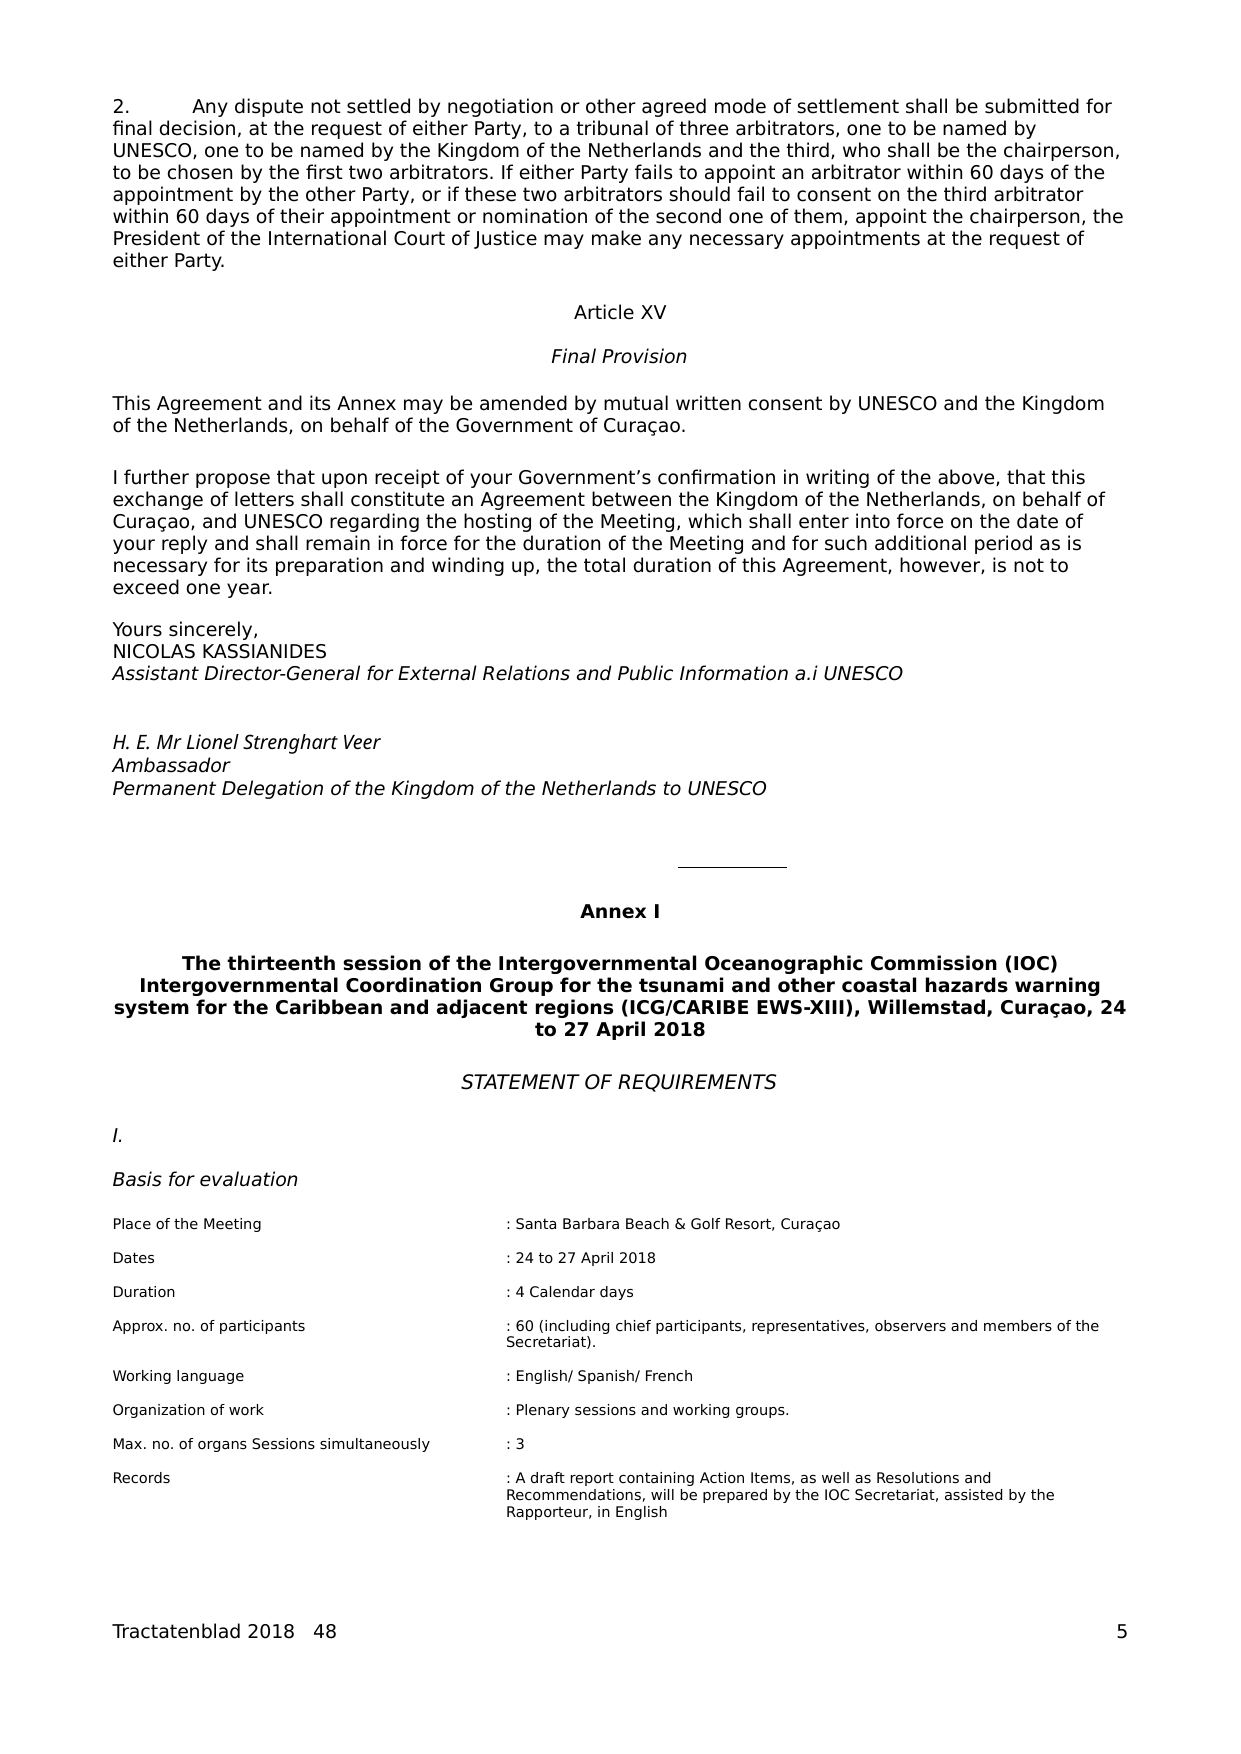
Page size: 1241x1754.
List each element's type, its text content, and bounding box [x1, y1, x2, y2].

subtitle STATEMENT OF REQUIREMENTS [112, 1071, 1128, 1094]
subtitle The thirteenth session of the Intergovernmental Oceanographic Commission (IOC) Intergovernmental Coordination Group for the tsunami and other coastal hazards warning system for the Caribbean and adjacent regions (ICG/CARIBE EWS-XIII), Willemstad, Curaçao, 24 to 27 April 2018 [112, 953, 1128, 1041]
table_cell [112, 1351, 500, 1368]
table_cell [500, 1233, 1128, 1249]
table_cell Duration [112, 1284, 500, 1300]
table_cell [112, 1385, 500, 1402]
table_header Place of the Meeting [112, 1216, 500, 1232]
table_cell Records [112, 1470, 500, 1521]
table_cell : 60 (including chief participants, representatives, observers and members of the Secretariat). [500, 1318, 1128, 1351]
text I further propose that upon receipt of your Government’s confirmation in writing of the above, that this exchange of letters shall constitute an Agreement between the Kingdom of the Netherlands, on behalf of Curaçao, and UNESCO regarding the hosting of the Meeting, which shall enter into force on the date of your reply and shall remain in force for the duration of the Meeting and for such additional period as is necessary for its preparation and winding up, the total duration of this Agreement, however, is not to exceed one year. [112, 467, 1128, 598]
table_cell [500, 1385, 1128, 1402]
text Permanent Delegation of the Kingdom of the Netherlands to UNESCO [112, 777, 1128, 799]
table_cell [500, 1453, 1128, 1470]
table_cell [500, 1300, 1128, 1317]
table_cell [112, 1521, 500, 1538]
table_cell [112, 1419, 500, 1436]
table_cell : A draft report containing Action Items, as well as Resolutions and Recommendations, will be prepared by the IOC Secretariat, assisted by the Rapporteur, in English [500, 1470, 1128, 1521]
text Yours sincerely, [112, 618, 1128, 641]
table_cell : 24 to 27 April 2018 [500, 1250, 1128, 1266]
table_cell : 4 Calendar days [500, 1284, 1128, 1300]
text Assistant Director-General for External Relations and Public Information a.i UNESCO [112, 662, 1128, 728]
table_cell [500, 1419, 1128, 1436]
table_cell Approx. no. of participants [112, 1318, 500, 1351]
text H. E. Mr Lionel Strenghart Veer [112, 728, 1128, 755]
table_cell Organization of work [112, 1402, 500, 1419]
table_cell : Plenary sessions and working groups. [500, 1402, 1128, 1419]
table_cell Working language [112, 1368, 500, 1385]
subtitle Article XV Final Provision [112, 302, 1128, 368]
table_cell [112, 1233, 500, 1249]
table_header : Santa Barbara Beach & Golf Resort, Curaçao [500, 1216, 1128, 1232]
table_cell [500, 1351, 1128, 1368]
table_cell Max. no. of organs Sessions simultaneously [112, 1436, 500, 1453]
table_cell : English/ Spanish/ French [500, 1368, 1128, 1385]
subtitle Annex I [112, 901, 1128, 923]
table_cell [500, 1266, 1128, 1283]
subtitle I. Basis for evaluation [112, 1124, 1128, 1191]
table_cell [112, 1453, 500, 1470]
table_cell : 3 [500, 1436, 1128, 1453]
table_cell [500, 1521, 1128, 1538]
table_cell [112, 1266, 500, 1283]
text Ambassador [112, 755, 1128, 777]
table_cell [112, 1300, 500, 1317]
text This Agreement and its Annex may be amended by mutual written consent by UNESCO and the Kingdom of the Netherlands, on behalf of the Government of Curaçao. [112, 393, 1128, 437]
text NICOLAS KASSIANIDES [112, 641, 1128, 662]
table_cell Dates [112, 1250, 500, 1266]
text 2. Any dispute not settled by negotiation or other agreed mode of settlement shall be submitted for final decision, at the request of either Party, to a tribunal of three arbitrators, one to be named by UNESCO, one to be named by the Kingdom of the Netherlands and the third, who shall be the chairperson, to be chosen by the first two arbitrators. If either Party fails to appoint an arbitrator within 60 days of the appointment by the other Party, or if these two arbitrators should fail to consent on the third arbitrator within 60 days of their appointment or nomination of the second one of them, appoint the chairperson, the President of the International Court of Justice may make any necessary appointments at the request of either Party. [112, 96, 1128, 272]
